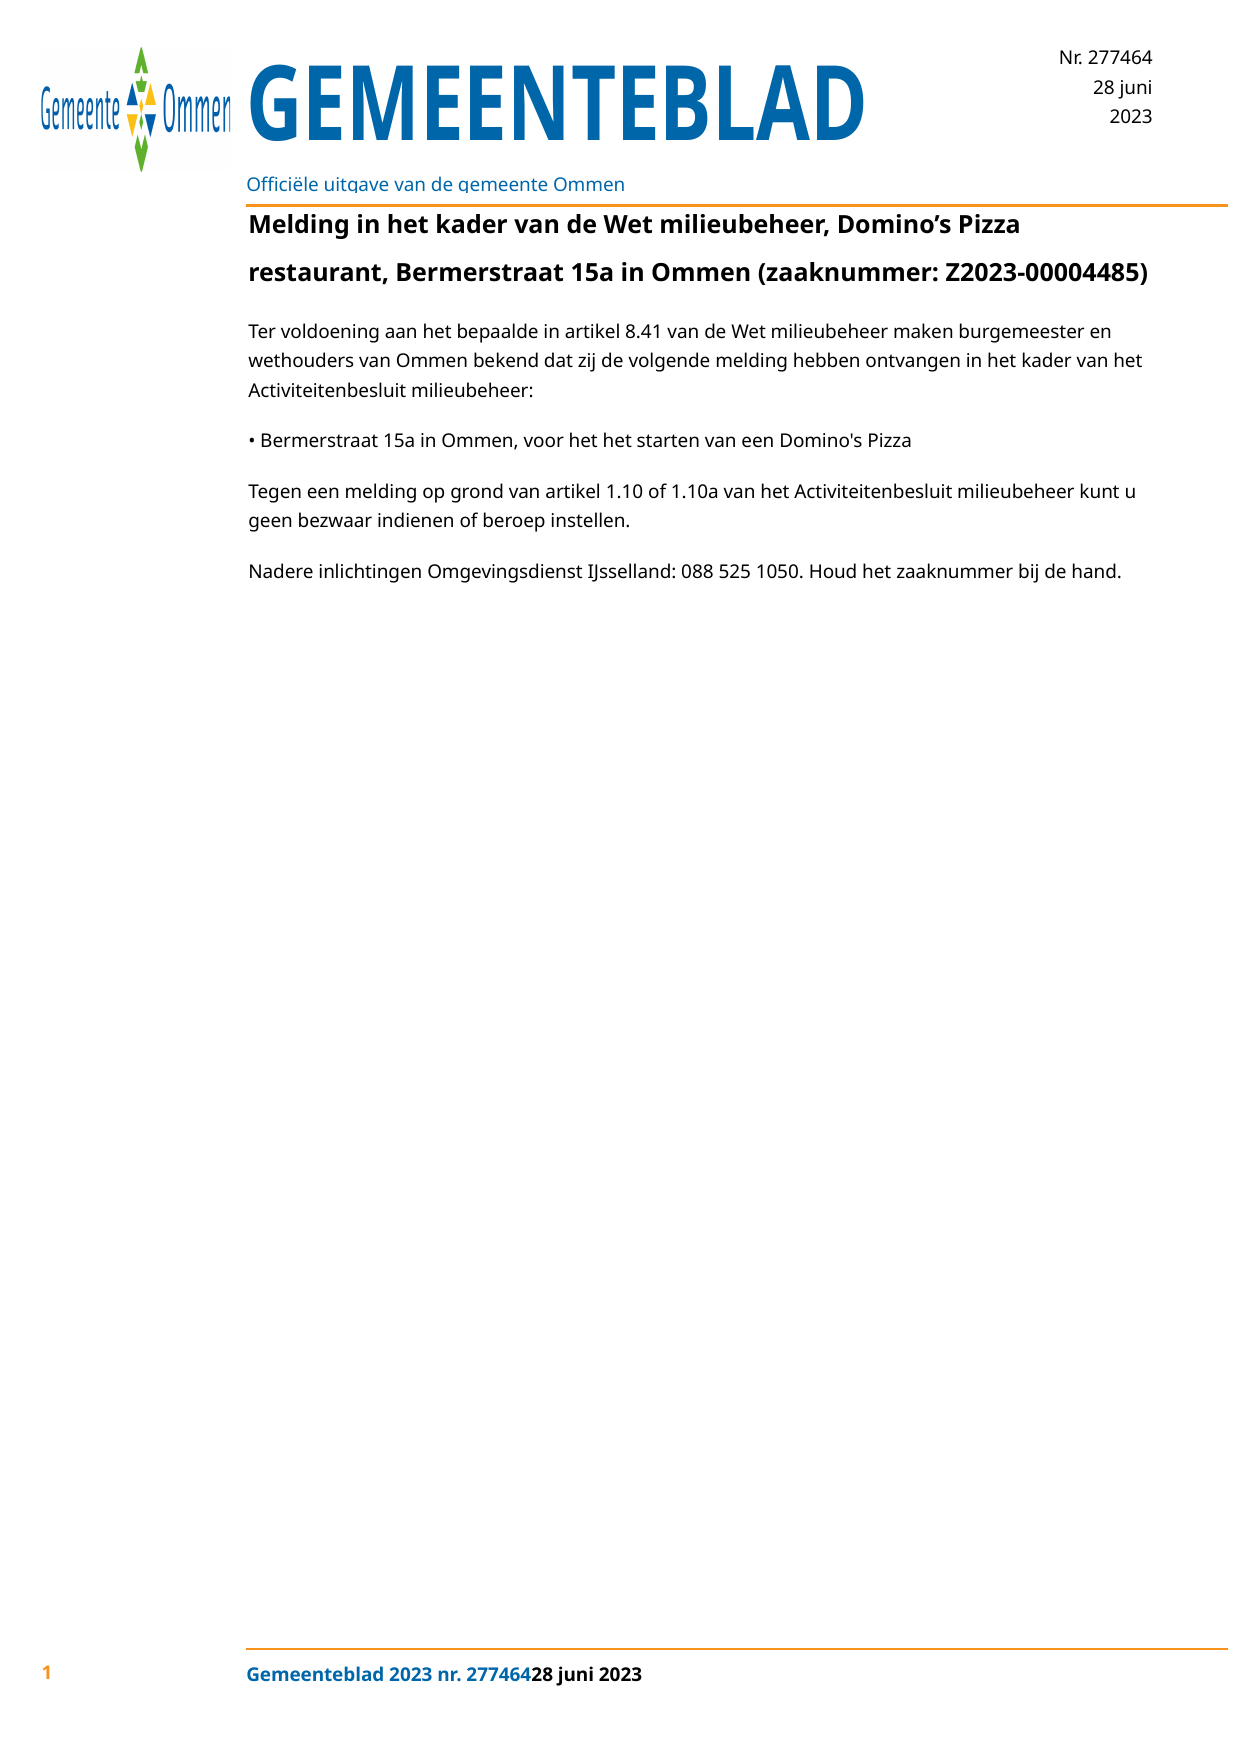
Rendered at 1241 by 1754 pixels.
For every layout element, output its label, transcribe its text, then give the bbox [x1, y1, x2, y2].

text Ter voldoening aan het bepaalde in artikel 8.41 van de Wet milieubeheer maken burgemeester en wethouders van Ommen bekend dat zij de volgende melding hebben ontvangen in het kader van het Activiteitenbesluit milieubeheer: [248, 318, 1152, 403]
picture [41, 47, 231, 172]
text • Bermerstraat 15a in Ommen, voor het het starten van een Domino's Pizza [248, 427, 1152, 453]
text Nadere inlichtingen Omgevingsdienst IJsselland: 088 525 1050. Houd het zaaknummer bij de hand. [248, 558, 1152, 584]
text Tegen een melding op grond van artikel 1.10 of 1.10a van het Activiteitenbesluit milieubeheer kunt u geen bezwaar indienen of beroep instellen. [248, 478, 1152, 533]
text Melding in het kader van de Wet milieubeheer, Domino’s Pizza restaurant, Bermerstraat 15a in Ommen (zaaknummer: Z2023-00004485) [248, 207, 1152, 288]
